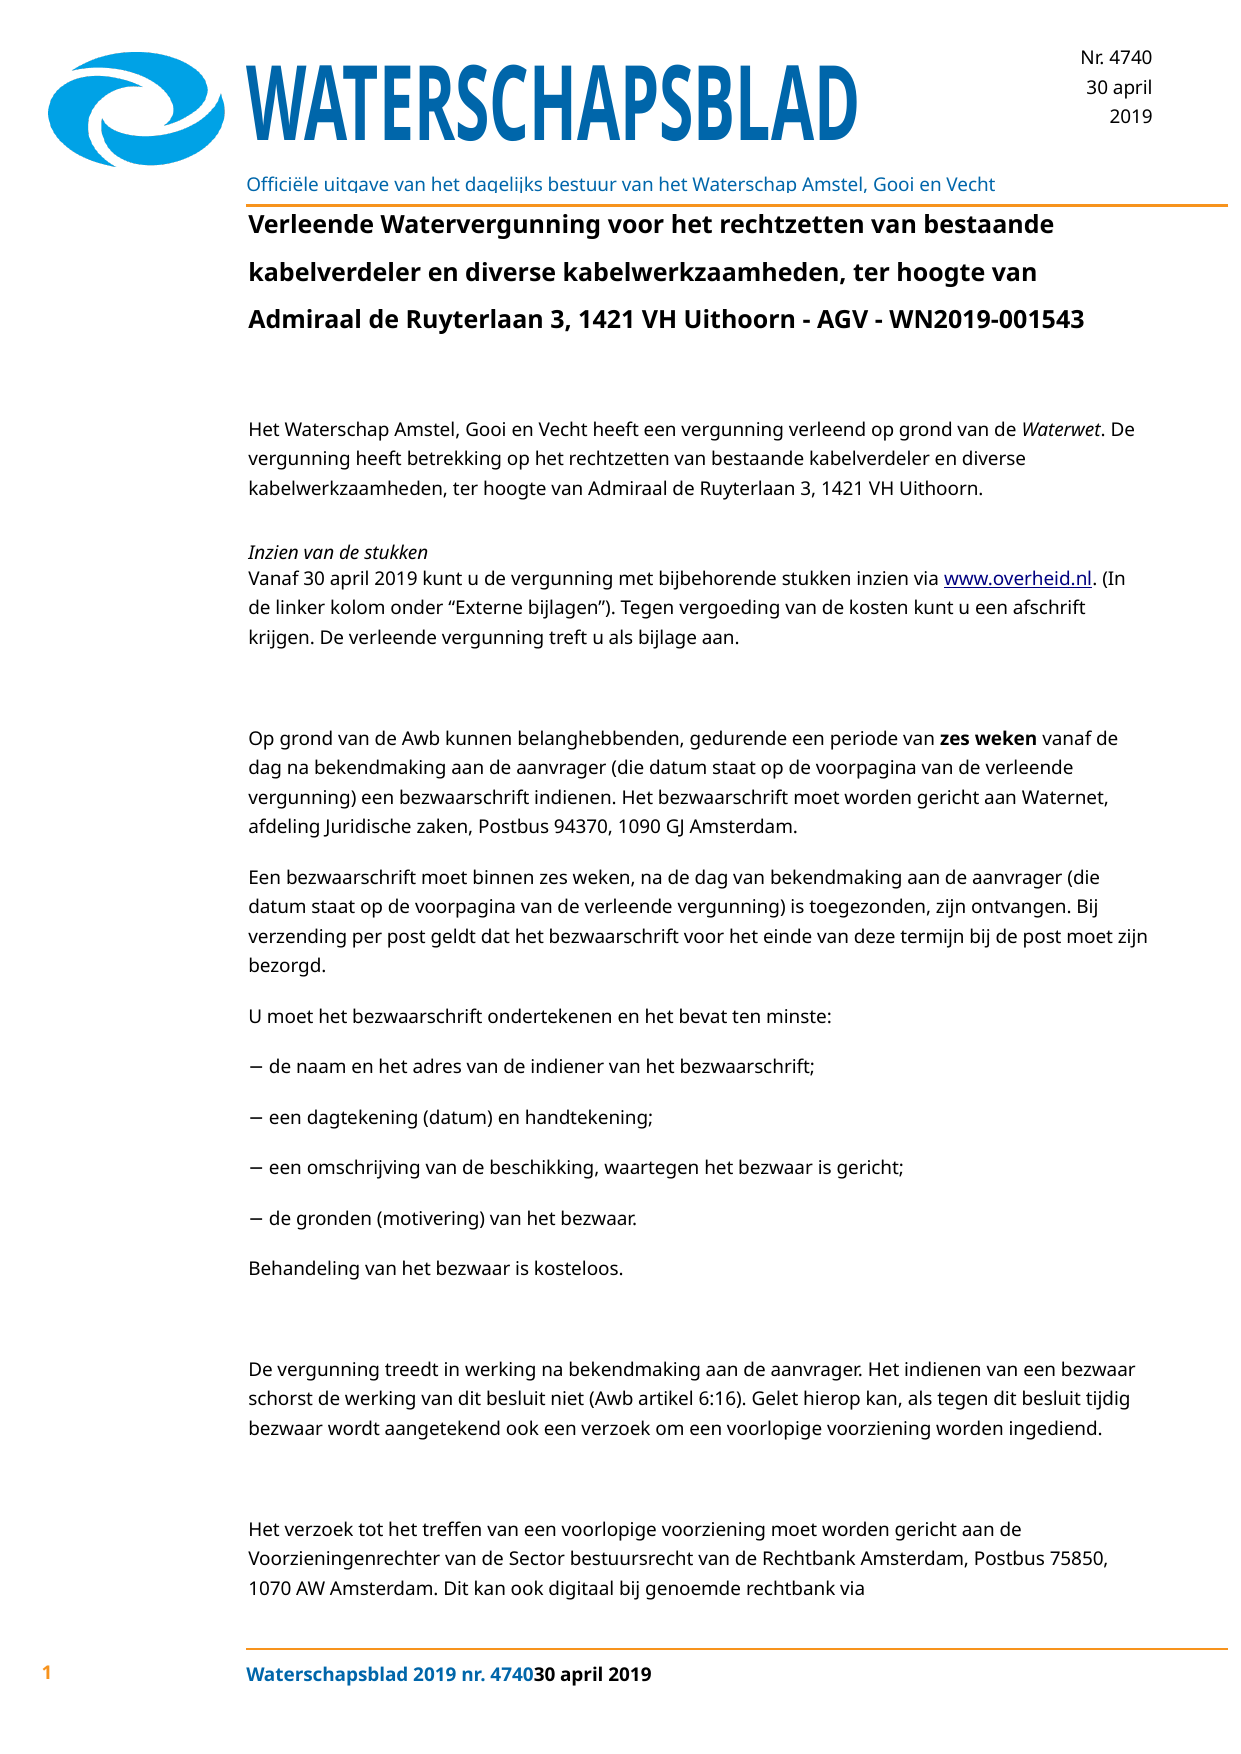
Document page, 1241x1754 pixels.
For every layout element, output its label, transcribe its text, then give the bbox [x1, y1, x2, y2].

text Inzien van de stukken [248, 539, 1152, 565]
text Het Waterschap Amstel, Gooi en Vecht heeft een vergunning verleend op grond van de Waterwet. De vergunning heeft betrekking op het rechtzetten van bestaande kabelverdeler en diverse kabelwerkzaamheden, ter hoogte van Admiraal de Ruyterlaan 3, 1421 VH Uithoorn. [248, 416, 1152, 501]
text − een dagtekening (datum) en handtekening; [248, 1104, 1152, 1130]
text U moet het bezwaarschrift ondertekenen en het bevat ten minste: [248, 1003, 1152, 1029]
text Op grond van de Awb kunnen belanghebbenden, gedurende een periode van zes weken vanaf de dag na bekendmaking aan de aanvrager (die datum staat op de voorpagina van de verleende vergunning) een bezwaarschrift indienen. Het bezwaarschrift moet worden gericht aan Waternet, afdeling Juridische zaken, Postbus 94370, 1090 GJ Amsterdam. [248, 725, 1152, 839]
text Een bezwaarschrift moet binnen zes weken, na de dag van bekendmaking aan de aanvrager (die datum staat op de voorpagina van de verleende vergunning) is toegezonden, zijn ontvangen. Bij verzending per post geldt dat het bezwaarschrift voor het einde van deze termijn bij de post moet zijn bezorgd. [248, 864, 1152, 978]
text − de gronden (motivering) van het bezwaar. [248, 1205, 1152, 1231]
text − een omschrijving van de beschikking, waartegen het bezwaar is gericht; [248, 1154, 1152, 1180]
text − de naam en het adres van de indiener van het bezwaarschrift; [248, 1053, 1152, 1079]
text Verleende Watervergunning voor het rechtzetten van bestaande kabelverdeler en diverse kabelwerkzaamheden, ter hoogte van Admiraal de Ruyterlaan 3, 1421 VH Uithoorn - AGV - WN2019-001543 [248, 207, 1152, 336]
picture [41, 47, 231, 172]
text Behandeling van het bezwaar is kosteloos. [248, 1255, 1152, 1281]
text Vanaf 30 april 2019 kunt u de vergunning met bijbehorende stukken inzien via www.overheid.nl. (In de linker kolom onder “Externe bijlagen”). Tegen vergoeding van de kosten kunt u een afschrift krijgen. De verleende vergunning treft u als bijlage aan. [248, 565, 1152, 650]
text Het verzoek tot het treffen van een voorlopige voorziening moet worden gericht aan de Voorzieningenrechter van de Sector bestuursrecht van de Rechtbank Amsterdam, Postbus 75850, 1070 AW Amsterdam. Dit kan ook digitaal bij genoemde rechtbank via [248, 1516, 1152, 1601]
text De vergunning treedt in werking na bekendmaking aan de aanvrager. Het indienen van een bezwaar schorst de werking van dit besluit niet (Awb artikel 6:16). Gelet hierop kan, als tegen dit besluit tijdig bezwaar wordt aangetekend ook een verzoek om een voorlopige voorziening worden ingediend. [248, 1356, 1152, 1441]
